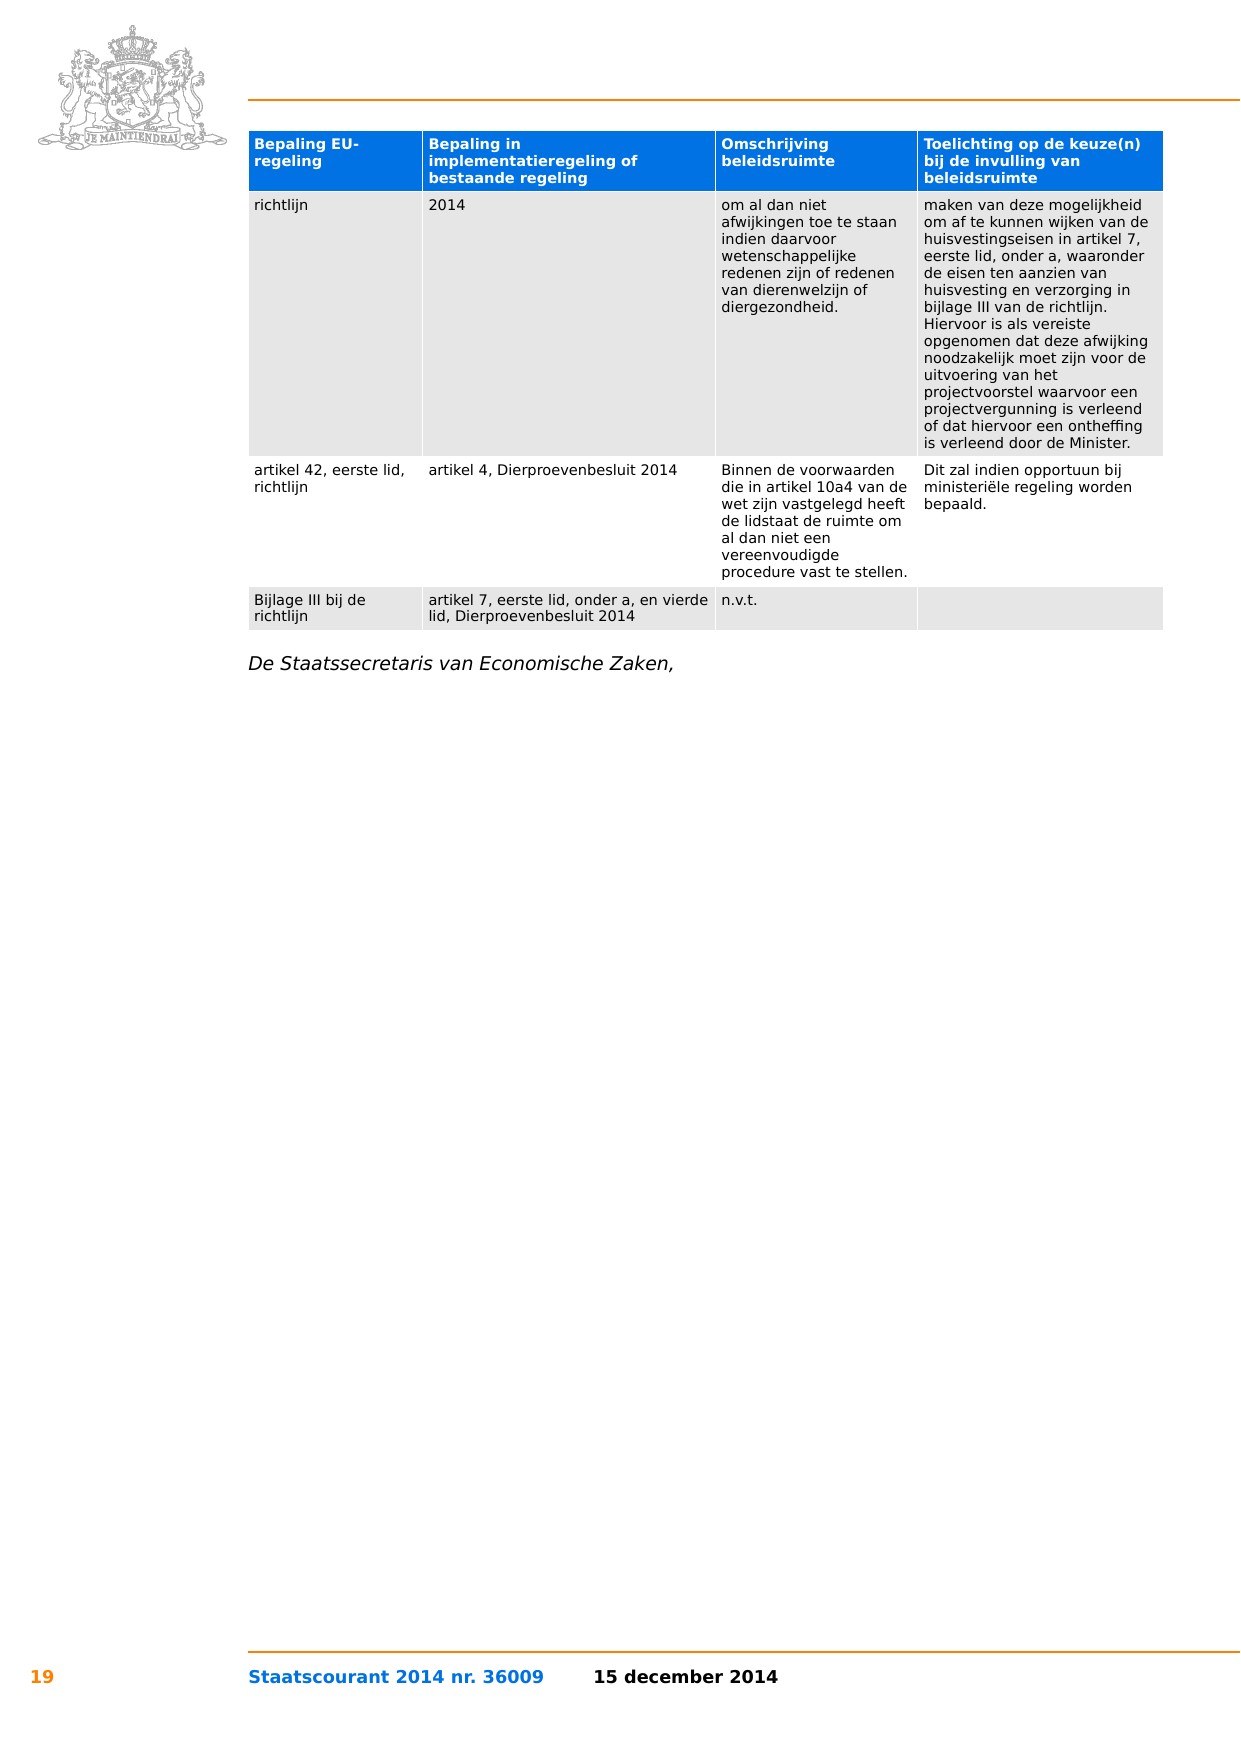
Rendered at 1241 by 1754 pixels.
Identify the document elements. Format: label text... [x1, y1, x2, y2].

table_cell artikel 4, Dierproevenbesluit 2014 [423, 458, 715, 586]
table_cell richtlijn [249, 192, 422, 456]
table_cell Binnen de voorwaarden die in artikel 10a4 van de wet zijn vastgelegd heeft de lidstaat de ruimte om al dan niet een vereenvoudigde procedure vast te stellen. [716, 458, 917, 586]
table_cell [918, 587, 1163, 630]
table_cell artikel 42, eerste lid, richtlijn [249, 458, 422, 586]
table_cell Bijlage III bij de richtlijn [249, 587, 422, 630]
table_cell artikel 7, eerste lid, onder a, en vierde lid, Dierproevenbesluit 2014 [423, 587, 715, 630]
table_cell 2014 [423, 192, 715, 456]
table_header Bepaling EU-regeling [249, 131, 422, 191]
picture [38, 25, 227, 150]
table_cell om al dan niet afwijkingen toe te staan indien daarvoor wetenschappelijke redenen zijn of redenen van dierenwelzijn of diergezondheid. [716, 192, 917, 456]
table_cell n.v.t. [716, 587, 917, 630]
table_cell Dit zal indien opportuun bij ministeriële regeling worden bepaald. [918, 458, 1163, 586]
text De Staatssecretaris van Economische Zaken, [248, 653, 1163, 675]
table_header Omschrijving beleidsruimte [716, 131, 917, 191]
table_header Toelichting op de keuze(n) bij de invulling van beleidsruimte [918, 131, 1163, 191]
table_header Bepaling in implementatieregeling of bestaande regeling [423, 131, 715, 191]
table_cell maken van deze mogelijkheid om af te kunnen wijken van de huisvestingseisen in artikel 7, eerste lid, onder a, waaronder de eisen ten aanzien van huisvesting en verzorging in bijlage III van de richtlijn. Hiervoor is als vereiste opgenomen dat deze afwijking noodzakelijk moet zijn voor de uitvoering van het projectvoorstel waarvoor een projectvergunning is verleend of dat hiervoor een ontheffing is verleend door de Minister. [918, 192, 1163, 456]
